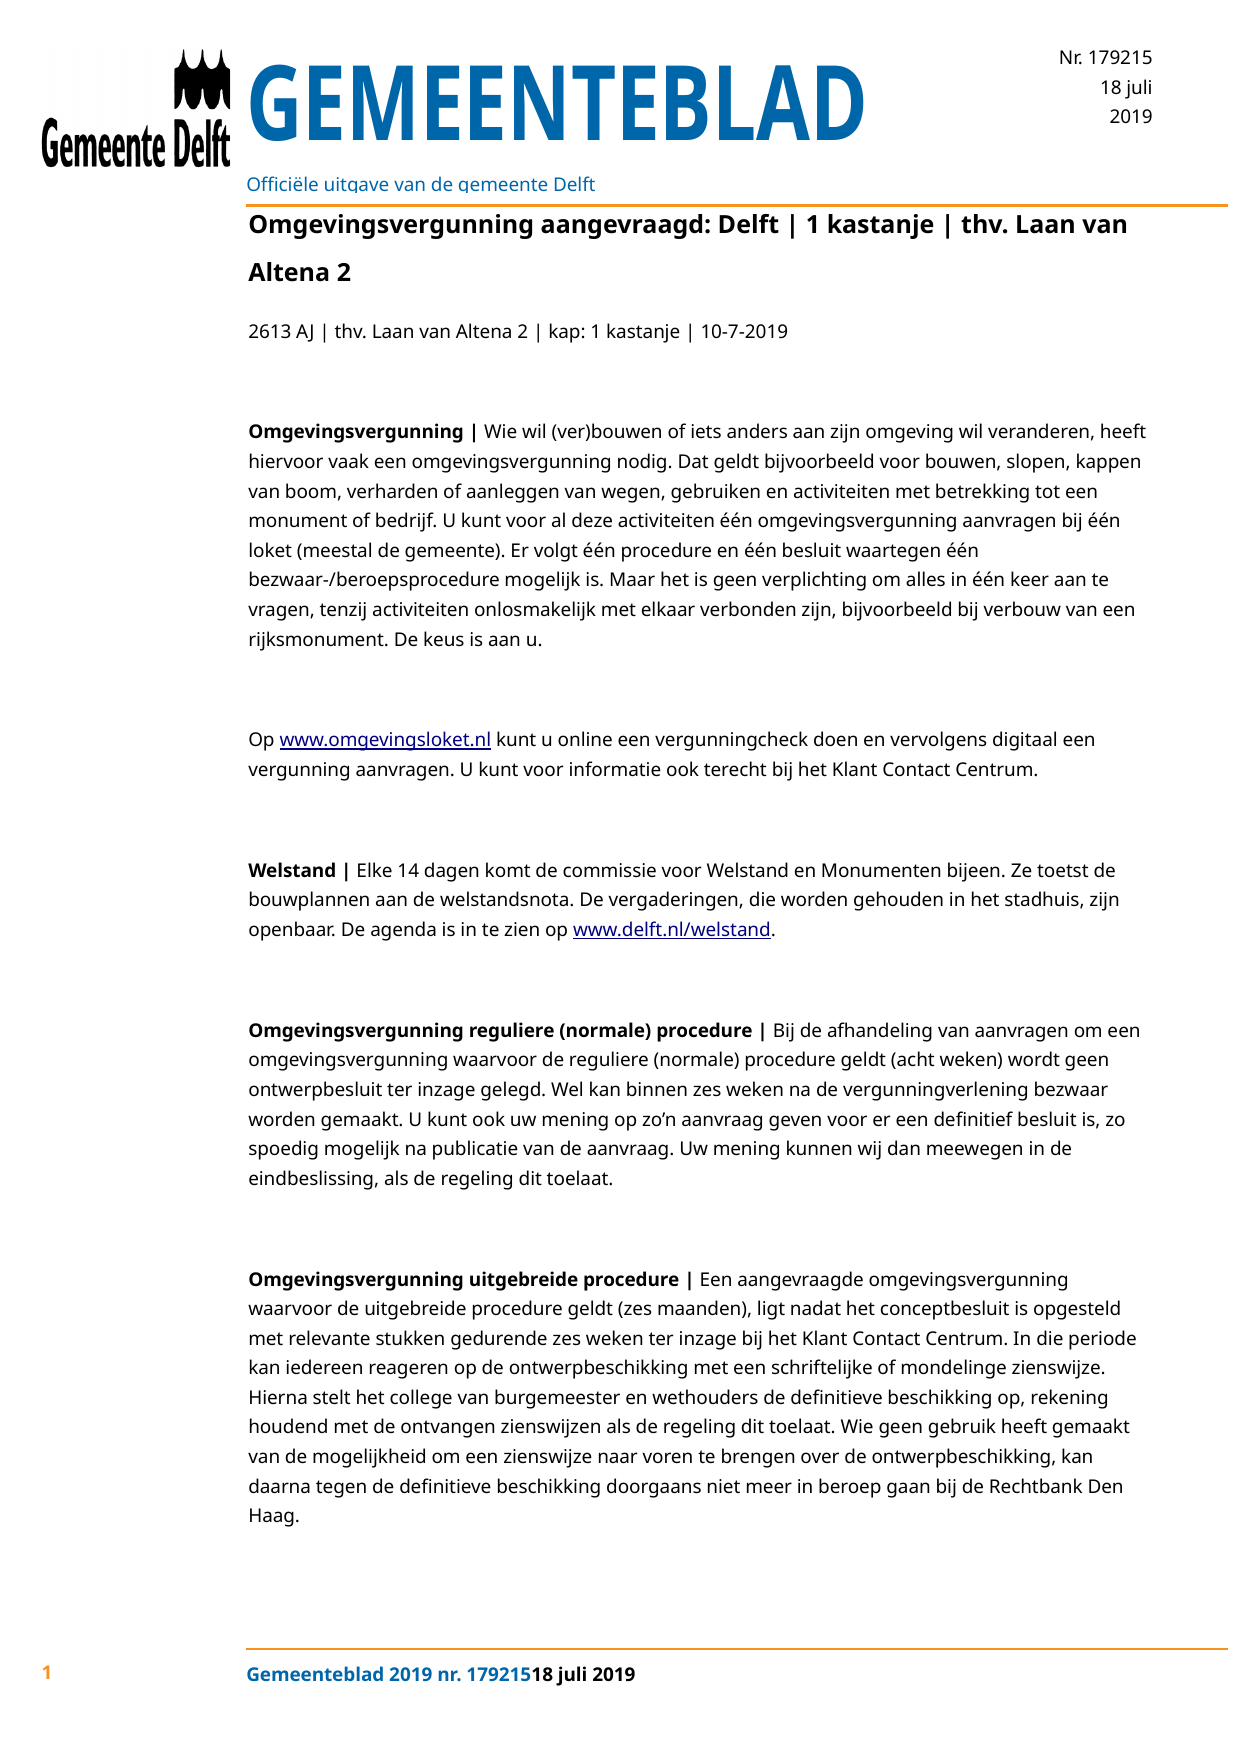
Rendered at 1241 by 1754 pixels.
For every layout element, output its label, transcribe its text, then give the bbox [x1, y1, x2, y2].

text Omgevingsvergunning uitgebreide procedure | Een aangevraagde omgevingsvergunning waarvoor de uitgebreide procedure geldt (zes maanden), ligt nadat het conceptbesluit is opgesteld met relevante stukken gedurende zes weken ter inzage bij het Klant Contact Centrum. In die periode kan iedereen reageren op de ontwerpbeschikking met een schriftelijke of mondelinge zienswijze. Hierna stelt het college van burgemeester en wethouders de definitieve beschikking op, rekening houdend met de ontvangen zienswijzen als de regeling dit toelaat. Wie geen gebruik heeft gemaakt van de mogelijkheid om een zienswijze naar voren te brengen over de ontwerpbeschikking, kan daarna tegen de definitieve beschikking doorgaans niet meer in beroep gaan bij de Rechtbank Den Haag. [248, 1266, 1152, 1528]
text Welstand | Elke 14 dagen komt de commissie voor Welstand en Monumenten bijeen. Ze toetst de bouwplannen aan de welstandsnota. De vergaderingen, die worden gehouden in het stadhuis, zijn openbaar. De agenda is in te zien op www.delft.nl/welstand. [248, 857, 1152, 942]
text Omgevingsvergunning reguliere (normale) procedure | Bij de afhandeling van aanvragen om een omgevingsvergunning waarvoor de reguliere (normale) procedure geldt (acht weken) wordt geen ontwerpbesluit ter inzage gelegd. Wel kan binnen zes weken na de vergunningverlening bezwaar worden gemaakt. U kunt ook uw mening op zo’n aanvraag geven voor er een definitief besluit is, zo spoedig mogelijk na publicatie van de aanvraag. Uw mening kunnen wij dan meewegen in de eindbeslissing, als de regeling dit toelaat. [248, 1017, 1152, 1191]
text Omgevingsvergunning aangevraagd: Delft | 1 kastanje | thv. Laan van Altena 2 [248, 207, 1152, 288]
text Op www.omgevingsloket.nl kunt u online een vergunningcheck doen en vervolgens digitaal een vergunning aanvragen. U kunt voor informatie ook terecht bij het Klant Contact Centrum. [248, 727, 1152, 782]
text 2613 AJ | thv. Laan van Altena 2 | kap: 1 kastanje | 10-7-2019 [248, 318, 1152, 344]
picture [41, 47, 231, 172]
text Omgevingsvergunning | Wie wil (ver)bouwen of iets anders aan zijn omgeving wil veranderen, heeft hiervoor vaak een omgevingsvergunning nodig. Dat geldt bijvoorbeeld voor bouwen, slopen, kappen van boom, verharden of aanleggen van wegen, gebruiken en activiteiten met betrekking tot een monument of bedrijf. U kunt voor al deze activiteiten één omgevingsvergunning aanvragen bij één loket (meestal de gemeente). Er volgt één procedure en één besluit waartegen één bezwaar-/beroepsprocedure mogelijk is. Maar het is geen verplichting om alles in één keer aan te vragen, tenzij activiteiten onlosmakelijk met elkaar verbonden zijn, bijvoorbeeld bij verbouw van een rijksmonument. De keus is aan u. [248, 419, 1152, 652]
